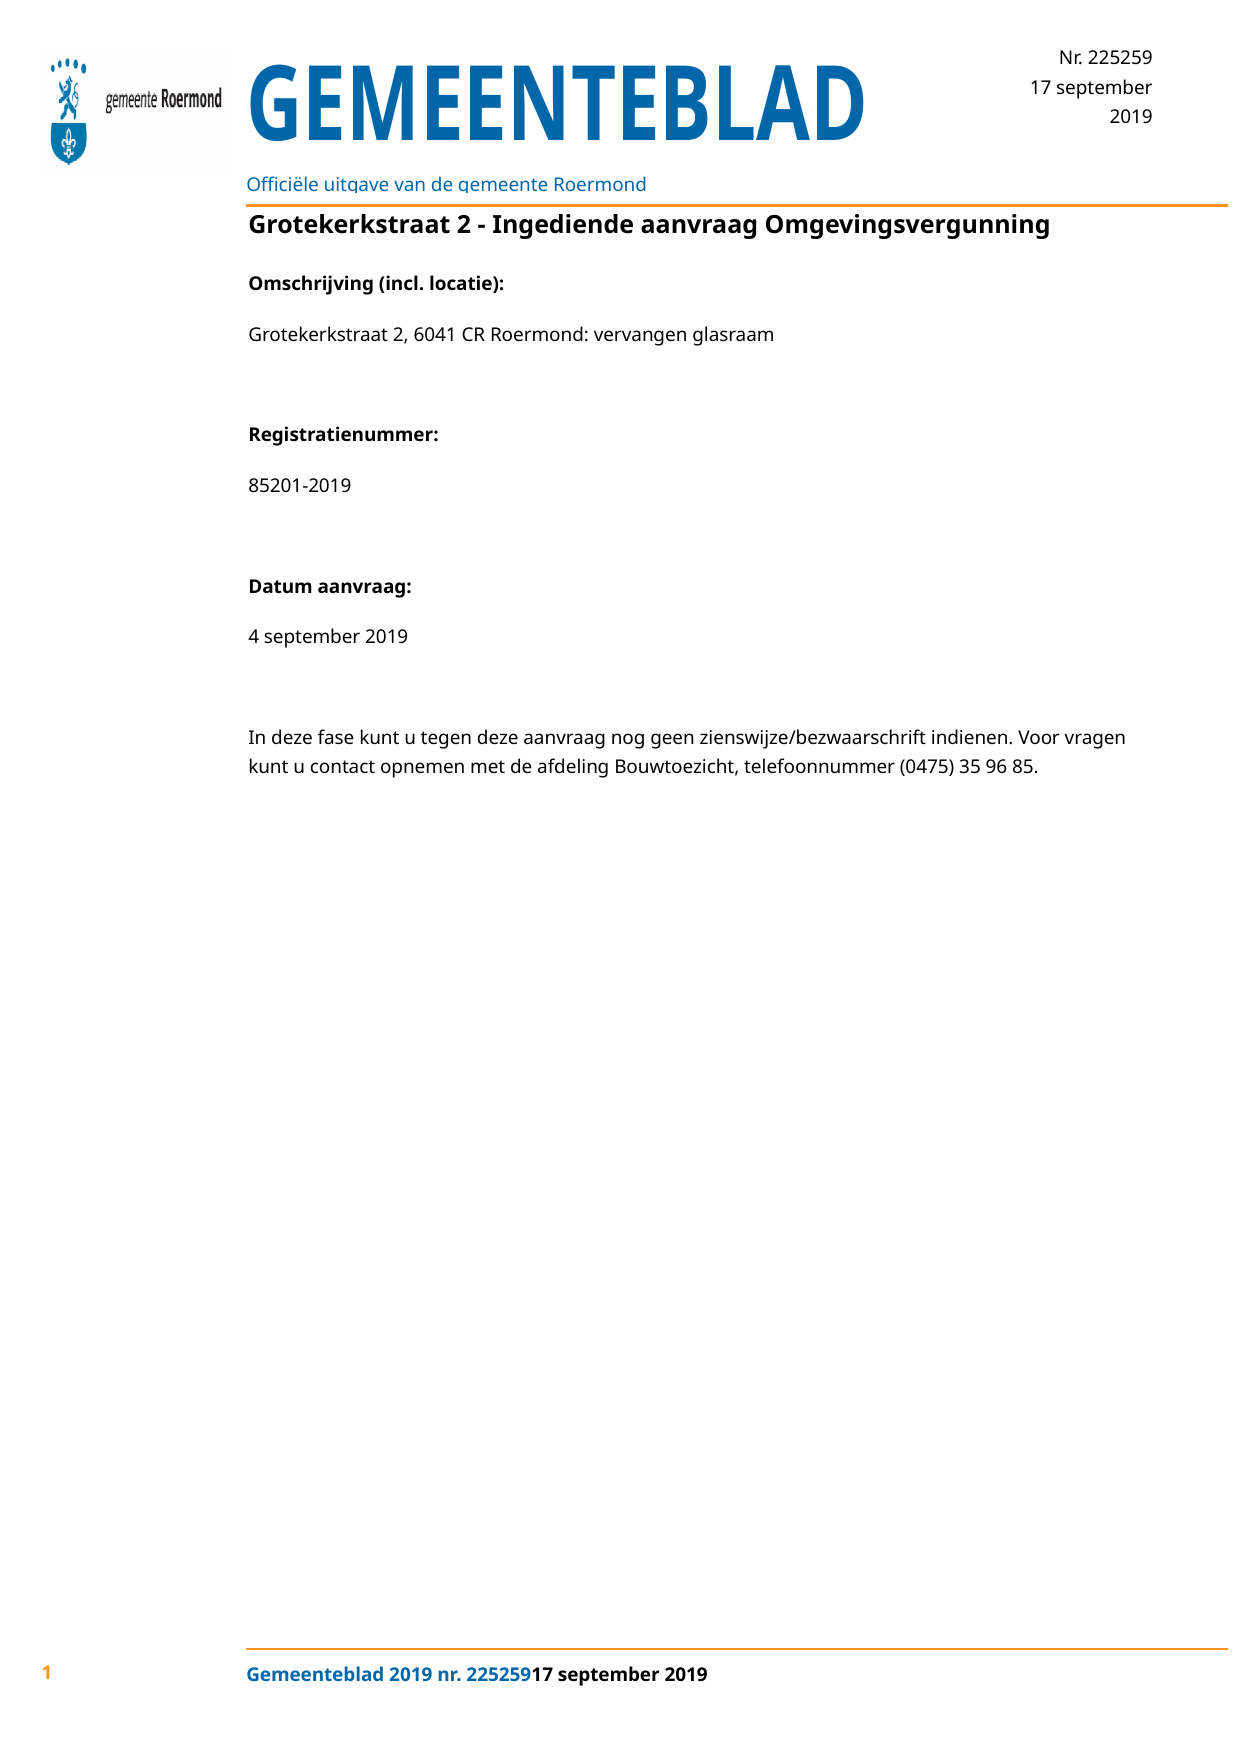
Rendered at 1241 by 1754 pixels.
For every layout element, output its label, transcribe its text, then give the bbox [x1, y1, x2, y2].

text Omschrijving (incl. locatie): [248, 270, 1152, 296]
text Registratienummer: [248, 422, 1152, 447]
text 85201-2019 [248, 472, 1152, 498]
text Grotekerkstraat 2, 6041 CR Roermond: vervangen glasraam [248, 321, 1152, 346]
text Datum aanvraag: [248, 573, 1152, 598]
picture [41, 47, 231, 172]
text Grotekerkstraat 2 - Ingediende aanvraag Omgevingsvergunning [248, 207, 1152, 241]
text 4 september 2019 [248, 623, 1152, 649]
text In deze fase kunt u tegen deze aanvraag nog geen zienswijze/bezwaarschrift indienen. Voor vragen kunt u contact opnemen met de afdeling Bouwtoezicht, telefoonnummer (0475) 35 96 85. [248, 724, 1152, 779]
